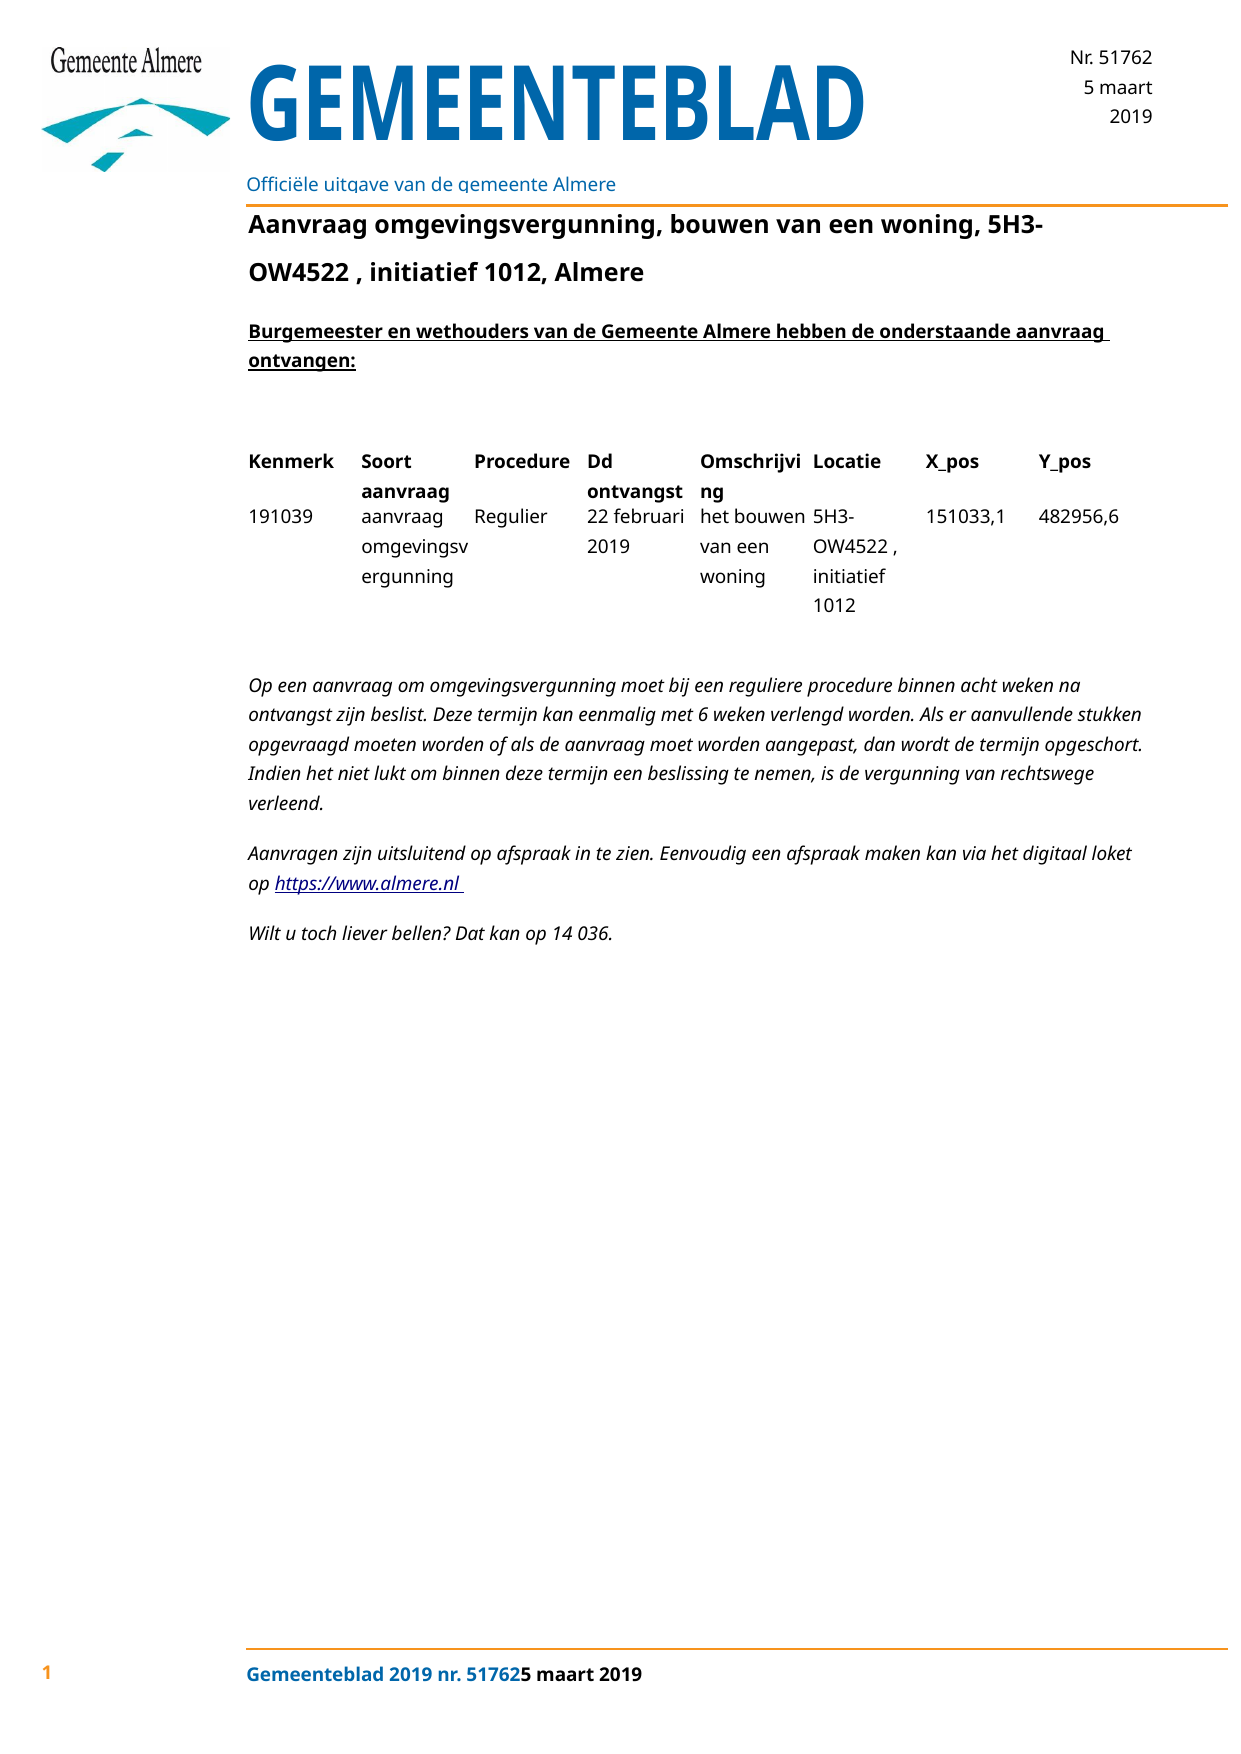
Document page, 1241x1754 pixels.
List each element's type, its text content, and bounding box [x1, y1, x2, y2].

table_header Omschrijving [700, 449, 813, 504]
text Aanvragen zijn uitsluitend op afspraak in te zien. Eenvoudig een afspraak maken kan via het digitaal loket op https://www.almere.nl [248, 841, 1152, 896]
table_cell het bouwen van een woning [700, 504, 813, 618]
table_header Locatie [813, 449, 926, 504]
table_cell 191039 [248, 504, 361, 618]
picture [41, 47, 231, 172]
table_header Dd ontvangst [587, 449, 700, 504]
table_cell aanvraag omgevingsvergunning [361, 504, 474, 618]
text Wilt u toch liever bellen? Dat kan op 14 036. [248, 921, 1152, 946]
text Aanvraag omgevingsvergunning, bouwen van een woning, 5H3-OW4522 , initiatief 1012, Almere [248, 207, 1152, 288]
text Op een aanvraag om omgevingsvergunning moet bij een reguliere procedure binnen acht weken na ontvangst zijn beslist. Deze termijn kan eenmalig met 6 weken verlengd worden. Als er aanvullende stukken opgevraagd moeten worden of als de aanvraag moet worden aangepast, dan wordt de termijn opgeschort. Indien het niet lukt om binnen deze termijn een beslissing te nemen, is de vergunning van rechtswege verleend. [248, 672, 1152, 816]
table_header Kenmerk [248, 449, 361, 504]
table_cell 22 februari 2019 [587, 504, 700, 618]
table_header Soort aanvraag [361, 449, 474, 504]
text Burgemeester en wethouders van de Gemeente Almere hebben de onderstaande aanvraag ontvangen: [248, 318, 1152, 373]
table_header Procedure [474, 449, 587, 504]
table_cell Regulier [474, 504, 587, 618]
table_header Y_pos [1039, 449, 1152, 504]
table_cell 5H3-OW4522 , initiatief 1012 [813, 504, 926, 618]
table_cell 482956,6 [1039, 504, 1152, 618]
table_header X_pos [926, 449, 1038, 504]
table_cell 151033,1 [926, 504, 1038, 618]
